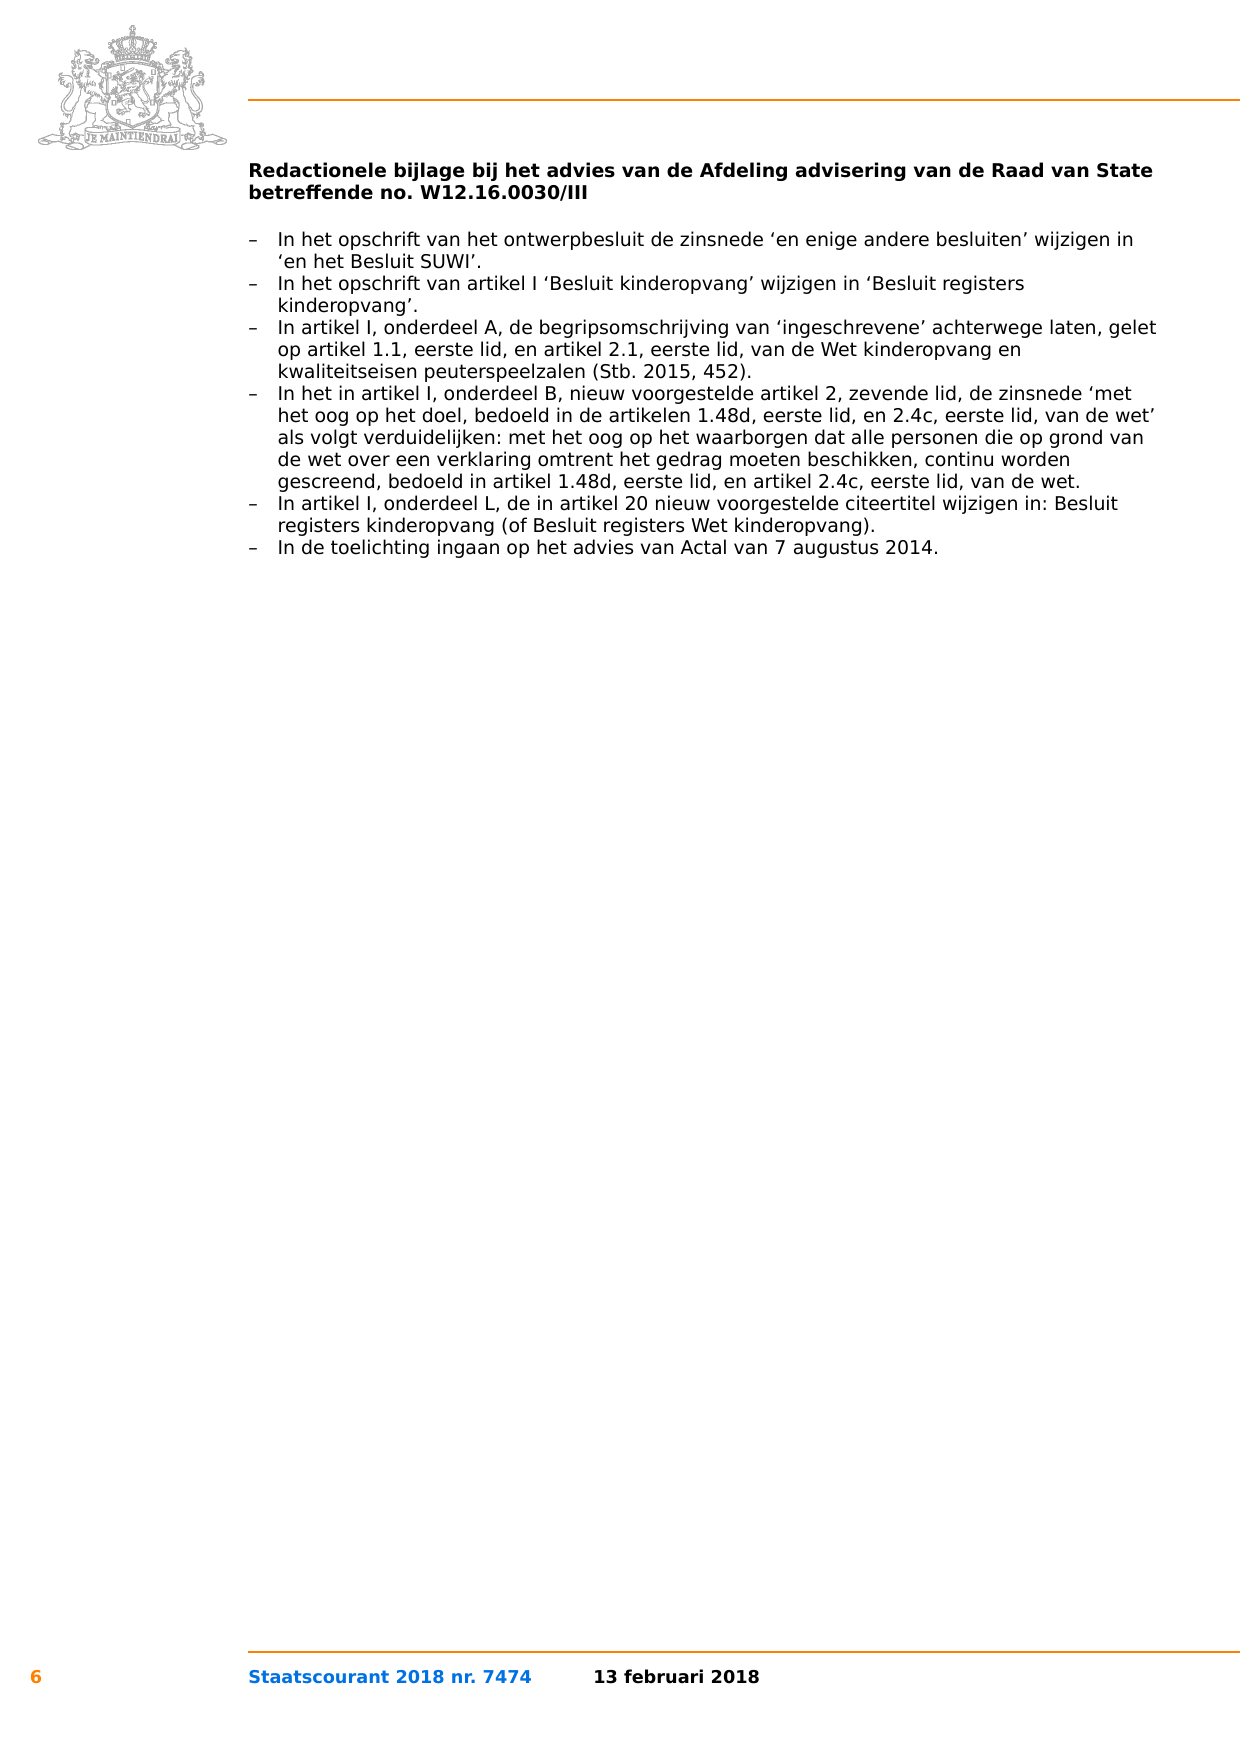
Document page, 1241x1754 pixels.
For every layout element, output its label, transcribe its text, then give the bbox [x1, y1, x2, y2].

text – In artikel I, onderdeel A, de begripsomschrijving van ‘ingeschrevene’ achterwege laten, gelet op artikel 1.1, eerste lid, en artikel 2.1, eerste lid, van de Wet kinderopvang en kwaliteitseisen peuterspeelzalen (Stb. 2015, 452). [248, 317, 1163, 383]
text – In de toelichting ingaan op het advies van Actal van 7 augustus 2014. [248, 537, 1163, 558]
picture [38, 25, 227, 150]
text – In het in artikel I, onderdeel B, nieuw voorgestelde artikel 2, zevende lid, de zinsnede ‘met het oog op het doel, bedoeld in de artikelen 1.48d, eerste lid, en 2.4c, eerste lid, van de wet’ als volgt verduidelijken: met het oog op het waarborgen dat alle personen die op grond van de wet over een verklaring omtrent het gedrag moeten beschikken, continu worden gescreend, bedoeld in artikel 1.48d, eerste lid, en artikel 2.4c, eerste lid, van de wet. [248, 383, 1163, 493]
text – In het opschrift van het ontwerpbesluit de zinsnede ‘en enige andere besluiten’ wijzigen in ‘en het Besluit SUWI’. [248, 229, 1163, 273]
subtitle Redactionele bijlage bij het advies van de Afdeling advisering van de Raad van State betreffende no. W12.16.0030/III [248, 160, 1163, 204]
text – In artikel I, onderdeel L, de in artikel 20 nieuw voorgestelde citeertitel wijzigen in: Besluit registers kinderopvang (of Besluit registers Wet kinderopvang). [248, 493, 1163, 537]
text – In het opschrift van artikel I ‘Besluit kinderopvang’ wijzigen in ‘Besluit registers kinderopvang’. [248, 273, 1163, 317]
